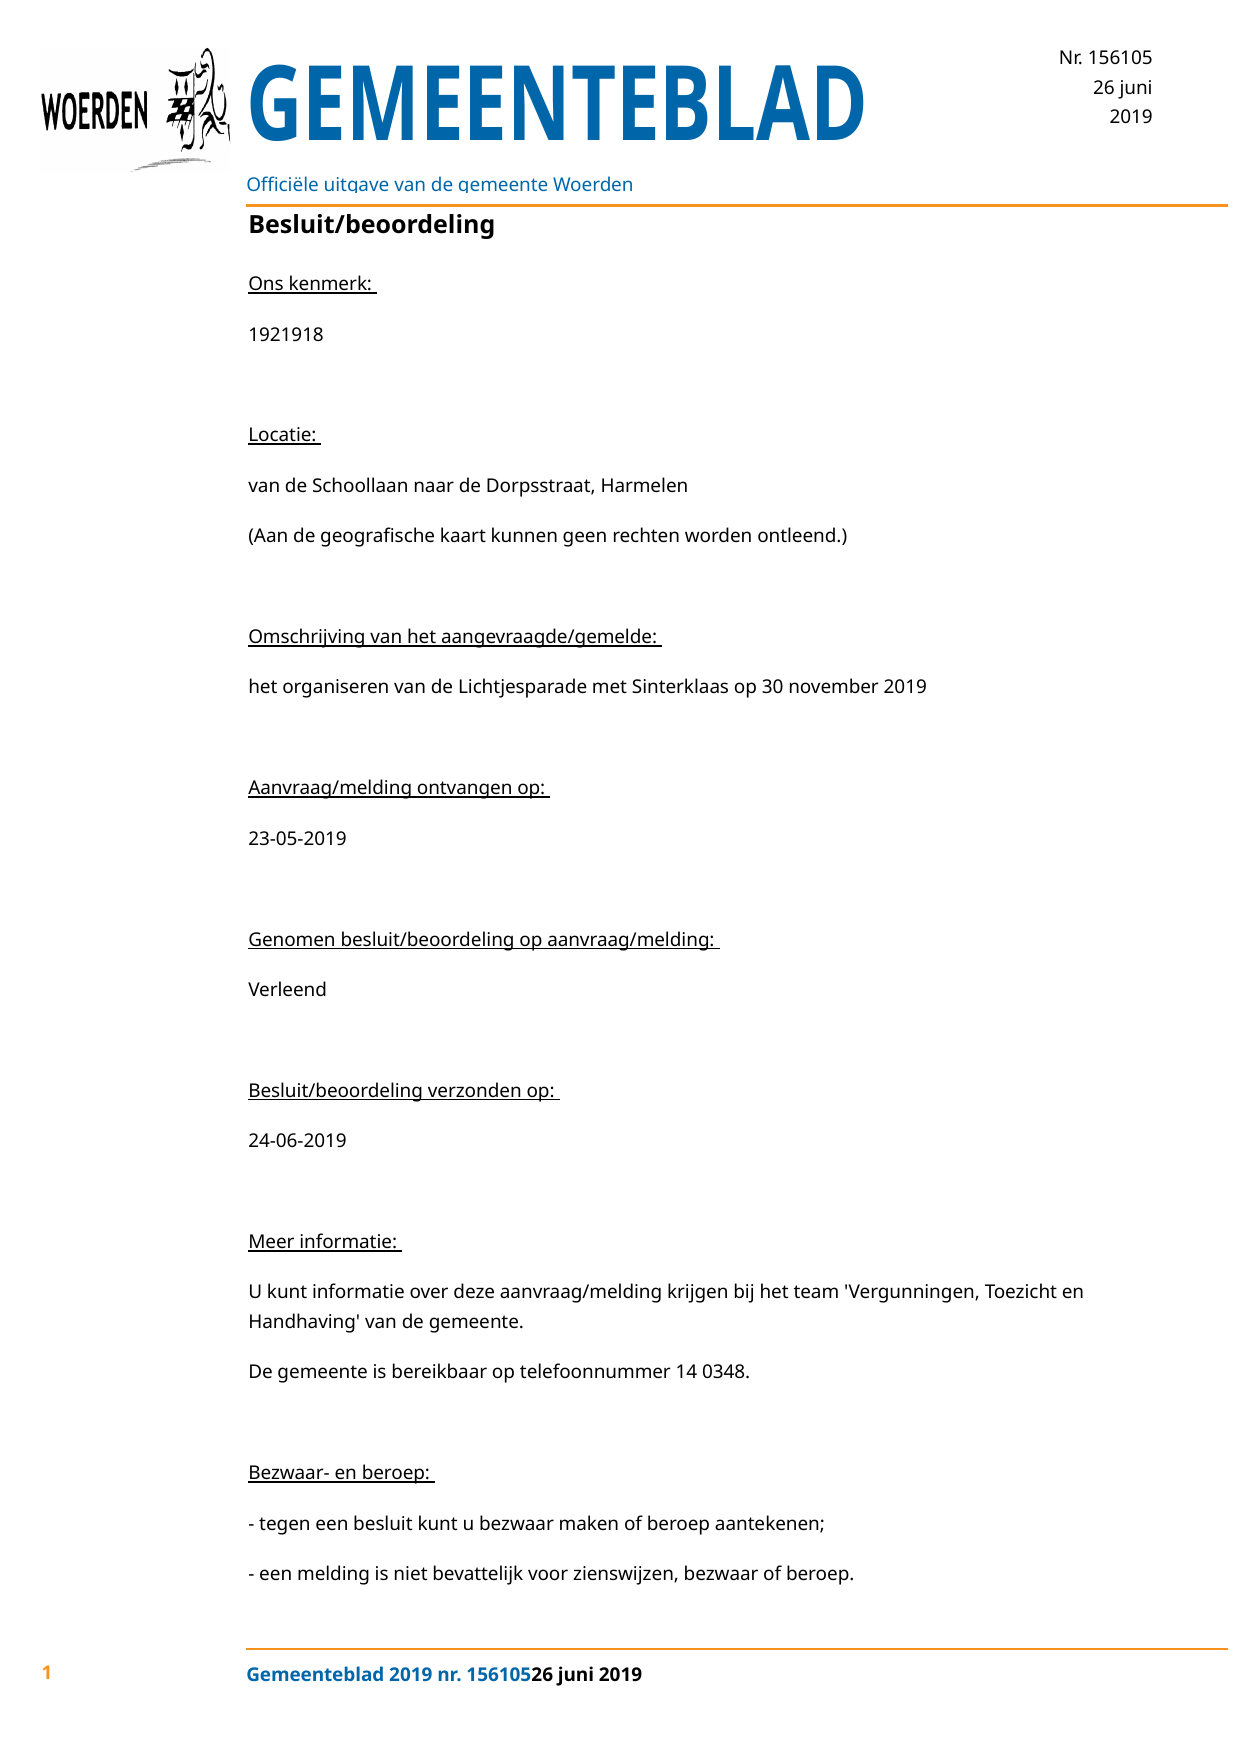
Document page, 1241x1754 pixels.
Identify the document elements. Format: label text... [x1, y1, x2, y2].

text Verleend [248, 976, 1152, 1002]
text De gemeente is bereikbaar op telefoonnummer 14 0348. [248, 1359, 1152, 1384]
text Omschrijving van het aangevraagde/gemelde: [248, 623, 1152, 649]
text 23-05-2019 [248, 825, 1152, 851]
text 1921918 [248, 321, 1152, 346]
text Bezwaar- en beroep: [248, 1459, 1152, 1485]
text Genomen besluit/beoordeling op aanvraag/melding: [248, 926, 1152, 951]
text 24-06-2019 [248, 1127, 1152, 1153]
text Locatie: [248, 422, 1152, 447]
text U kunt informatie over deze aanvraag/melding krijgen bij het team 'Vergunningen, Toezicht en Handhaving' van de gemeente. [248, 1279, 1152, 1334]
text - een melding is niet bevattelijk voor zienswijzen, bezwaar of beroep. [248, 1560, 1152, 1586]
text van de Schoollaan naar de Dorpsstraat, Harmelen [248, 472, 1152, 498]
text Ons kenmerk: [248, 270, 1152, 296]
picture [41, 47, 231, 172]
text Besluit/beoordeling verzonden op: [248, 1077, 1152, 1103]
text het organiseren van de Lichtjesparade met Sinterklaas op 30 november 2019 [248, 674, 1152, 699]
text Meer informatie: [248, 1228, 1152, 1254]
text Besluit/beoordeling [248, 207, 1152, 241]
text (Aan de geografische kaart kunnen geen rechten worden ontleend.) [248, 522, 1152, 548]
text Aanvraag/melding ontvangen op: [248, 774, 1152, 800]
text - tegen een besluit kunt u bezwaar maken of beroep aantekenen; [248, 1510, 1152, 1536]
